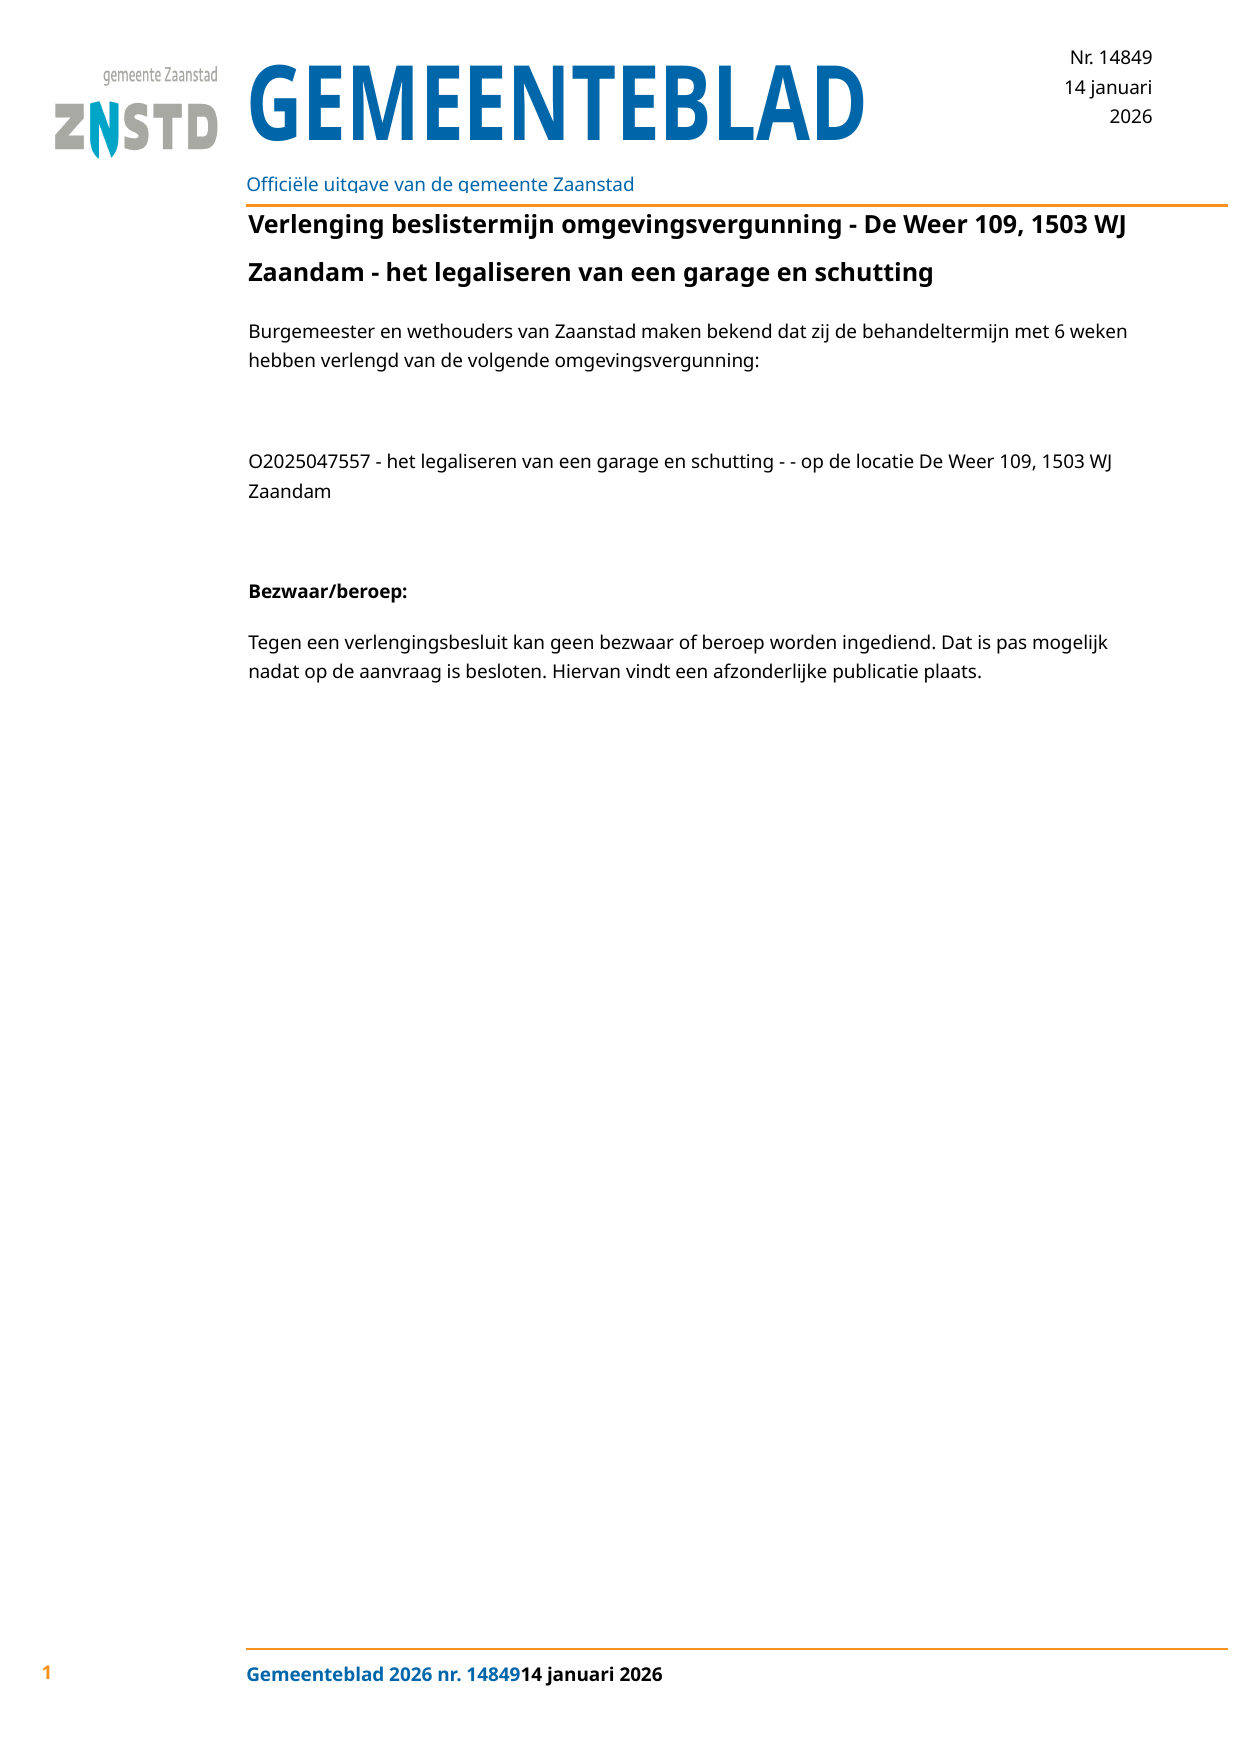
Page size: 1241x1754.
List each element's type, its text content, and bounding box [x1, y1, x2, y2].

text Bezwaar/beroep: [248, 579, 1152, 604]
text Burgemeester en wethouders van Zaanstad maken bekend dat zij de behandeltermijn met 6 weken hebben verlengd van de volgende omgevingsvergunning: [248, 318, 1152, 373]
text O2025047557 - het legaliseren van een garage en schutting - - op de locatie De Weer 109, 1503 WJ Zaandam [248, 448, 1152, 504]
text Verlenging beslistermijn omgevingsvergunning - De Weer 109, 1503 WJ Zaandam - het legaliseren van een garage en schutting [248, 207, 1152, 288]
picture [41, 47, 231, 172]
text Tegen een verlengingsbesluit kan geen bezwaar of beroep worden ingediend. Dat is pas mogelijk nadat op de aanvraag is besloten. Hiervan vindt een afzonderlijke publicatie plaats. [248, 629, 1152, 684]
